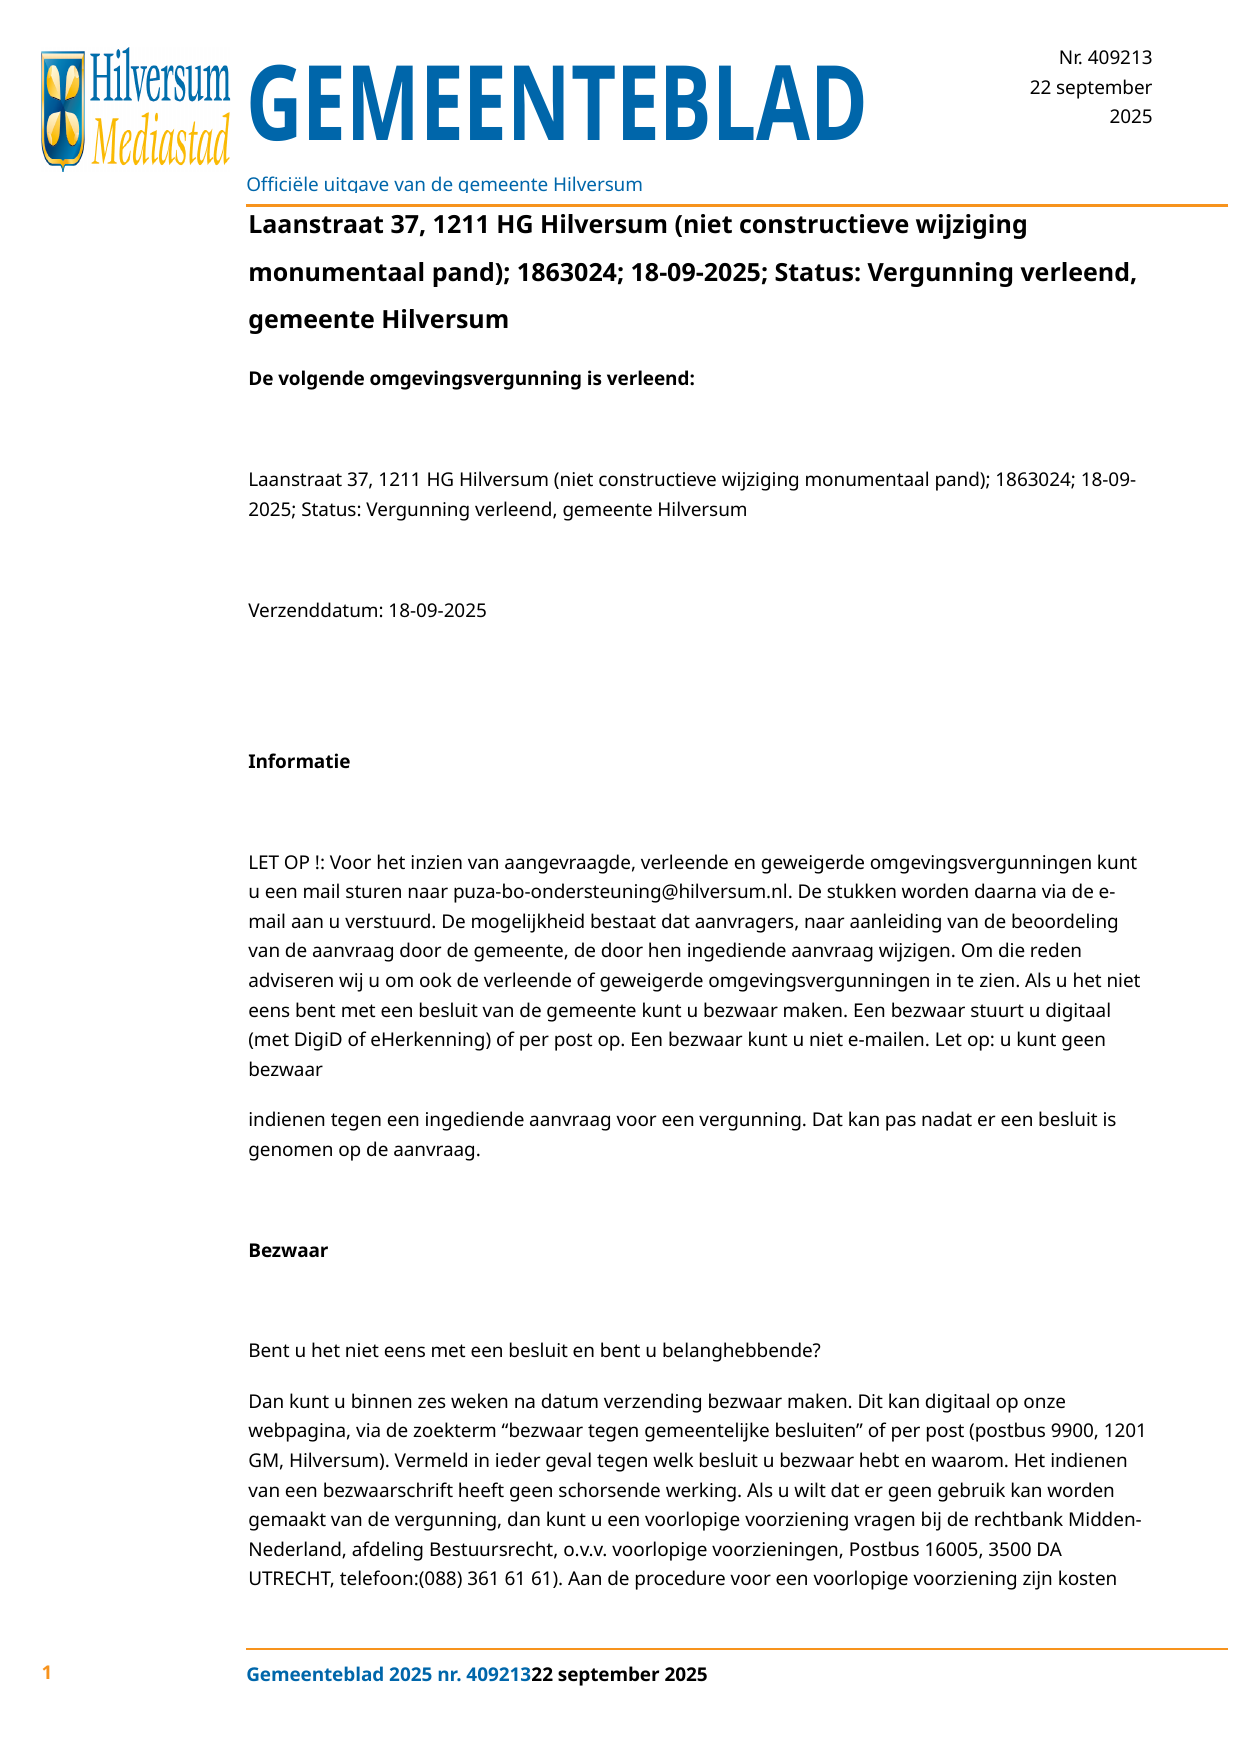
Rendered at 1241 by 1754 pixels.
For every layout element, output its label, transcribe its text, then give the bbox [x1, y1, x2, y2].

text Bezwaar [248, 1237, 1152, 1262]
text De volgende omgevingsvergunning is verleend: [248, 366, 1152, 391]
text Bent u het niet eens met een besluit en bent u belanghebbende? [248, 1338, 1152, 1363]
text Laanstraat 37, 1211 HG Hilversum (niet constructieve wijziging monumentaal pand); 1863024; 18-09-2025; Status: Vergunning verleend, gemeente Hilversum [248, 207, 1152, 336]
text Dan kunt u binnen zes weken na datum verzending bezwaar maken. Dit kan digitaal op onze webpagina, via de zoekterm “bezwaar tegen gemeentelijke besluiten” of per post (postbus 9900, 1201 GM, Hilversum). Vermeld in ieder geval tegen welk besluit u bezwaar hebt en waarom. Het indienen van een bezwaarschrift heeft geen schorsende werking. Als u wilt dat er geen gebruik kan worden gemaakt van de vergunning, dan kunt u een voorlopige voorziening vragen bij de rechtbank Midden-Nederland, afdeling Bestuursrecht, o.v.v. voorlopige voorzieningen, Postbus 16005, 3500 DA UTRECHT, telefoon:(088) 361 61 61). Aan de procedure voor een voorlopige voorziening zijn kosten [248, 1388, 1152, 1591]
text LET OP !: Voor het inzien van aangevraagde, verleende en geweigerde omgevingsvergunningen kunt u een mail sturen naar puza-bo-ondersteuning@hilversum.nl. De stukken worden daarna via de e-mail aan u verstuurd. De mogelijkheid bestaat dat aanvragers, naar aanleiding van de beoordeling van de aanvraag door de gemeente, de door hen ingediende aanvraag wijzigen. Om die reden adviseren wij u om ook de verleende of geweigerde omgevingsvergunningen in te zien. Als u het niet eens bent met een besluit van de gemeente kunt u bezwaar maken. Een bezwaar stuurt u digitaal (met DigiD of eHerkenning) of per post op. Een bezwaar kunt u niet e-mailen. Let op: u kunt geen bezwaar [248, 849, 1152, 1082]
text indienen tegen een ingediende aanvraag voor een vergunning. Dat kan pas nadat er een besluit is genomen op de aanvraag. [248, 1106, 1152, 1162]
text Verzenddatum: 18-09-2025 [248, 597, 1152, 622]
text Informatie [248, 748, 1152, 774]
picture [41, 47, 231, 172]
text Laanstraat 37, 1211 HG Hilversum (niet constructieve wijziging monumentaal pand); 1863024; 18-09-2025; Status: Vergunning verleend, gemeente Hilversum [248, 466, 1152, 522]
